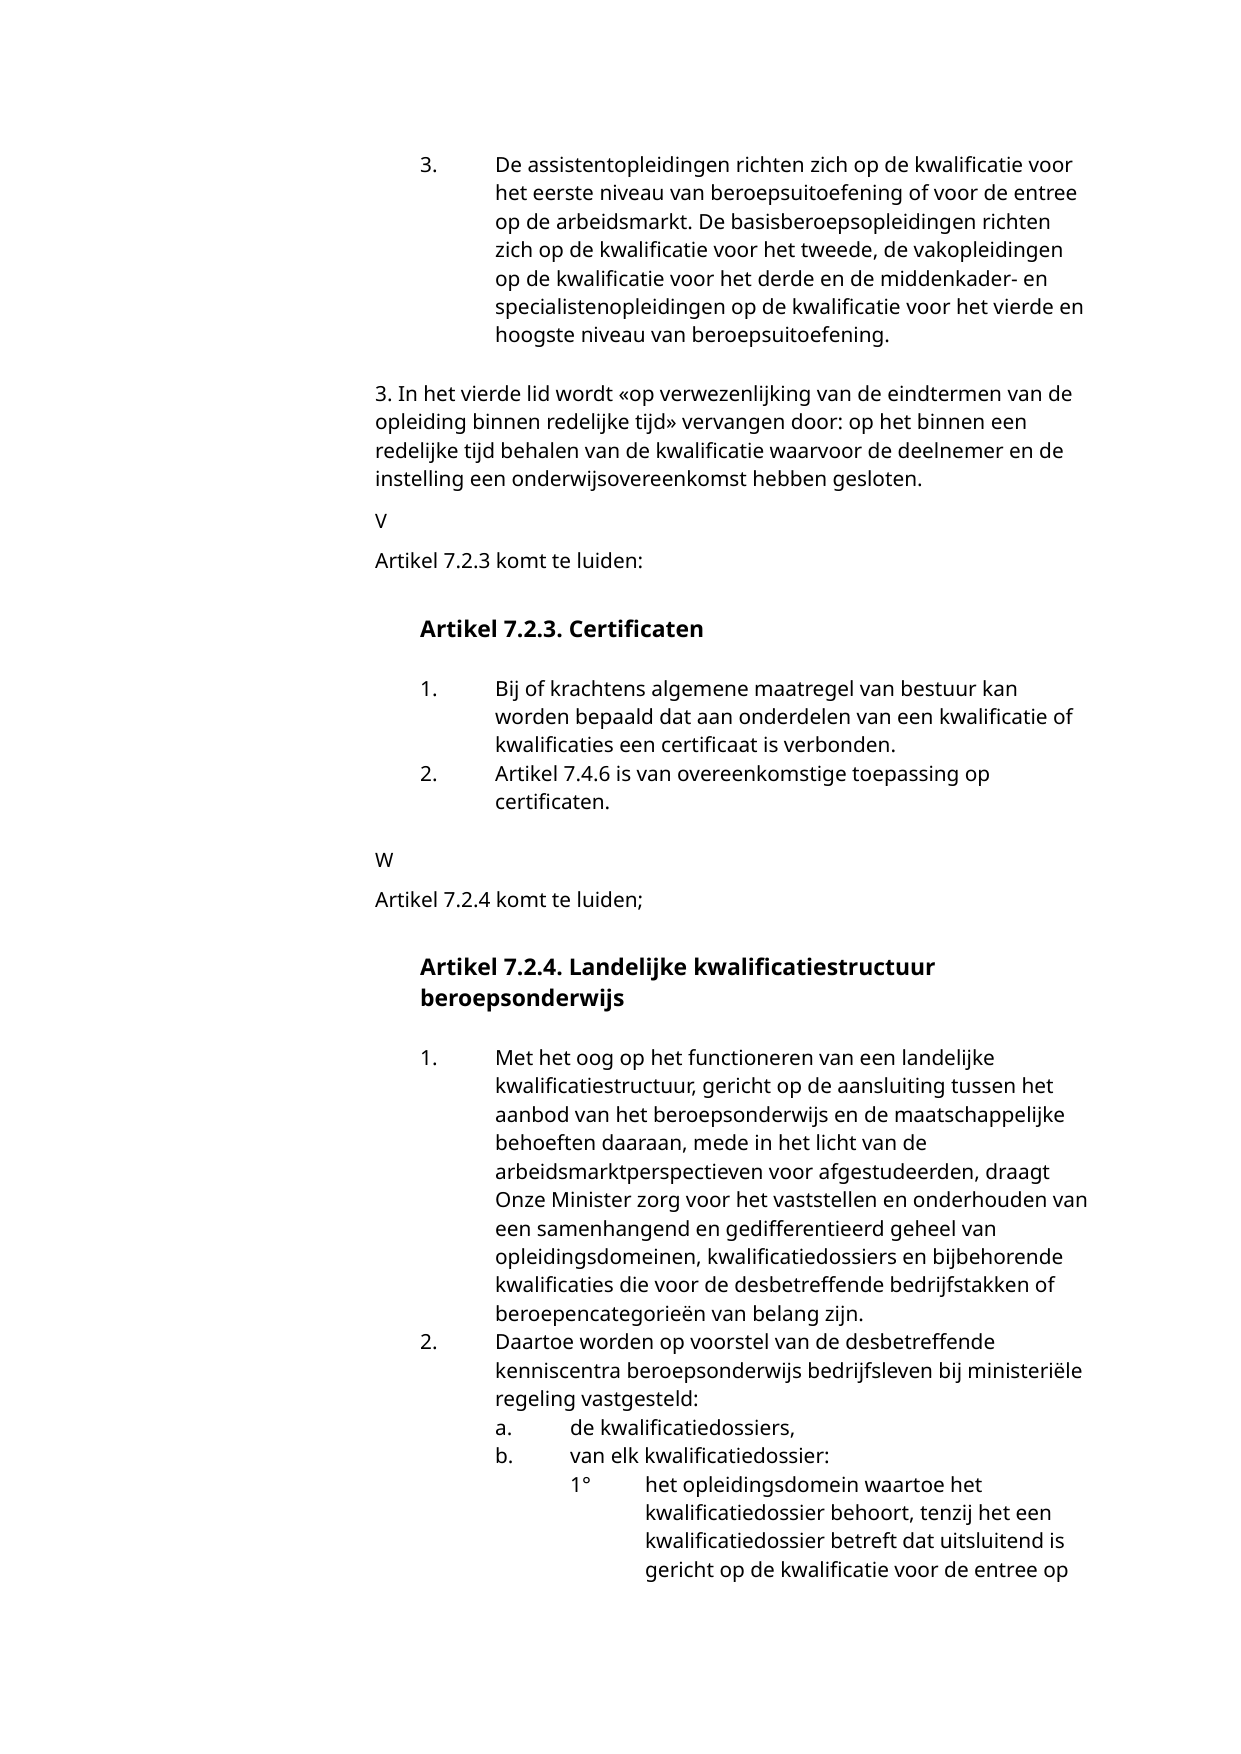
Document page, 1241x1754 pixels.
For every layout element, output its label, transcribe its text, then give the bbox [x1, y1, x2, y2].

list Daartoe worden op voorstel van de desbetreffende kenniscentra beroepsonderwijs bedrijfsleven bij ministeriële regeling vastgesteld: [420, 1327, 1090, 1413]
text Artikel 7.2.3 komt te luiden: [375, 547, 1090, 575]
list De assistentopleidingen richten zich op de kwalificatie voor het eerste niveau van beroepsuitoefening of voor de entree op de arbeidsmarkt. De basisberoepsopleidingen richten zich op de kwalificatie voor het tweede, de vakopleidingen op de kwalificatie voor het derde en de middenkader- en specialistenopleidingen op de kwalificatie voor het vierde en hoogste niveau van beroepsuitoefening. [420, 150, 1090, 349]
list Bij of krachtens algemene maatregel van bestuur kan worden bepaald dat aan onderdelen van een kwalificatie of kwalificaties een certificaat is verbonden. [420, 674, 1090, 759]
list het opleidingsdomein waartoe het kwalificatiedossier behoort, tenzij het een kwalificatiedossier betreft dat uitsluitend is gericht op de kwalificatie voor de entree op [570, 1470, 1090, 1583]
subtitle Artikel 7.2.3. Certificaten [420, 612, 1090, 644]
list van elk kwalificatiedossier: [495, 1441, 1090, 1470]
text V [375, 508, 1090, 535]
text Artikel 7.2.4 komt te luiden; [375, 885, 1090, 913]
text 3. In het vierde lid wordt «op verwezenlijking van de eindtermen van de opleiding binnen redelijke tijd» vervangen door: op het binnen een redelijke tijd behalen van de kwalificatie waarvoor de deelnemer en de instelling een onderwijsovereenkomst hebben gesloten. [375, 379, 1090, 493]
list de kwalificatiedossiers, [495, 1413, 1090, 1441]
subtitle Artikel 7.2.4. Landelijke kwalificatiestructuur beroepsonderwijs [420, 951, 1090, 1013]
list Met het oog op het functioneren van een landelijke kwalificatiestructuur, gericht op de aansluiting tussen het aanbod van het beroepsonderwijs en de maatschappelijke behoeften daaraan, mede in het licht van de arbeidsmarktperspectieven voor afgestudeerden, draagt Onze Minister zorg voor het vaststellen en onderhouden van een samenhangend en gedifferentieerd geheel van opleidingsdomeinen, kwalificatiedossiers en bijbehorende kwalificaties die voor de desbetreffende bedrijfstakken of beroepencategorieën van belang zijn. [420, 1043, 1090, 1327]
text W [375, 846, 1090, 873]
list Artikel 7.4.6 is van overeenkomstige toepassing op certificaten. [420, 759, 1090, 816]
